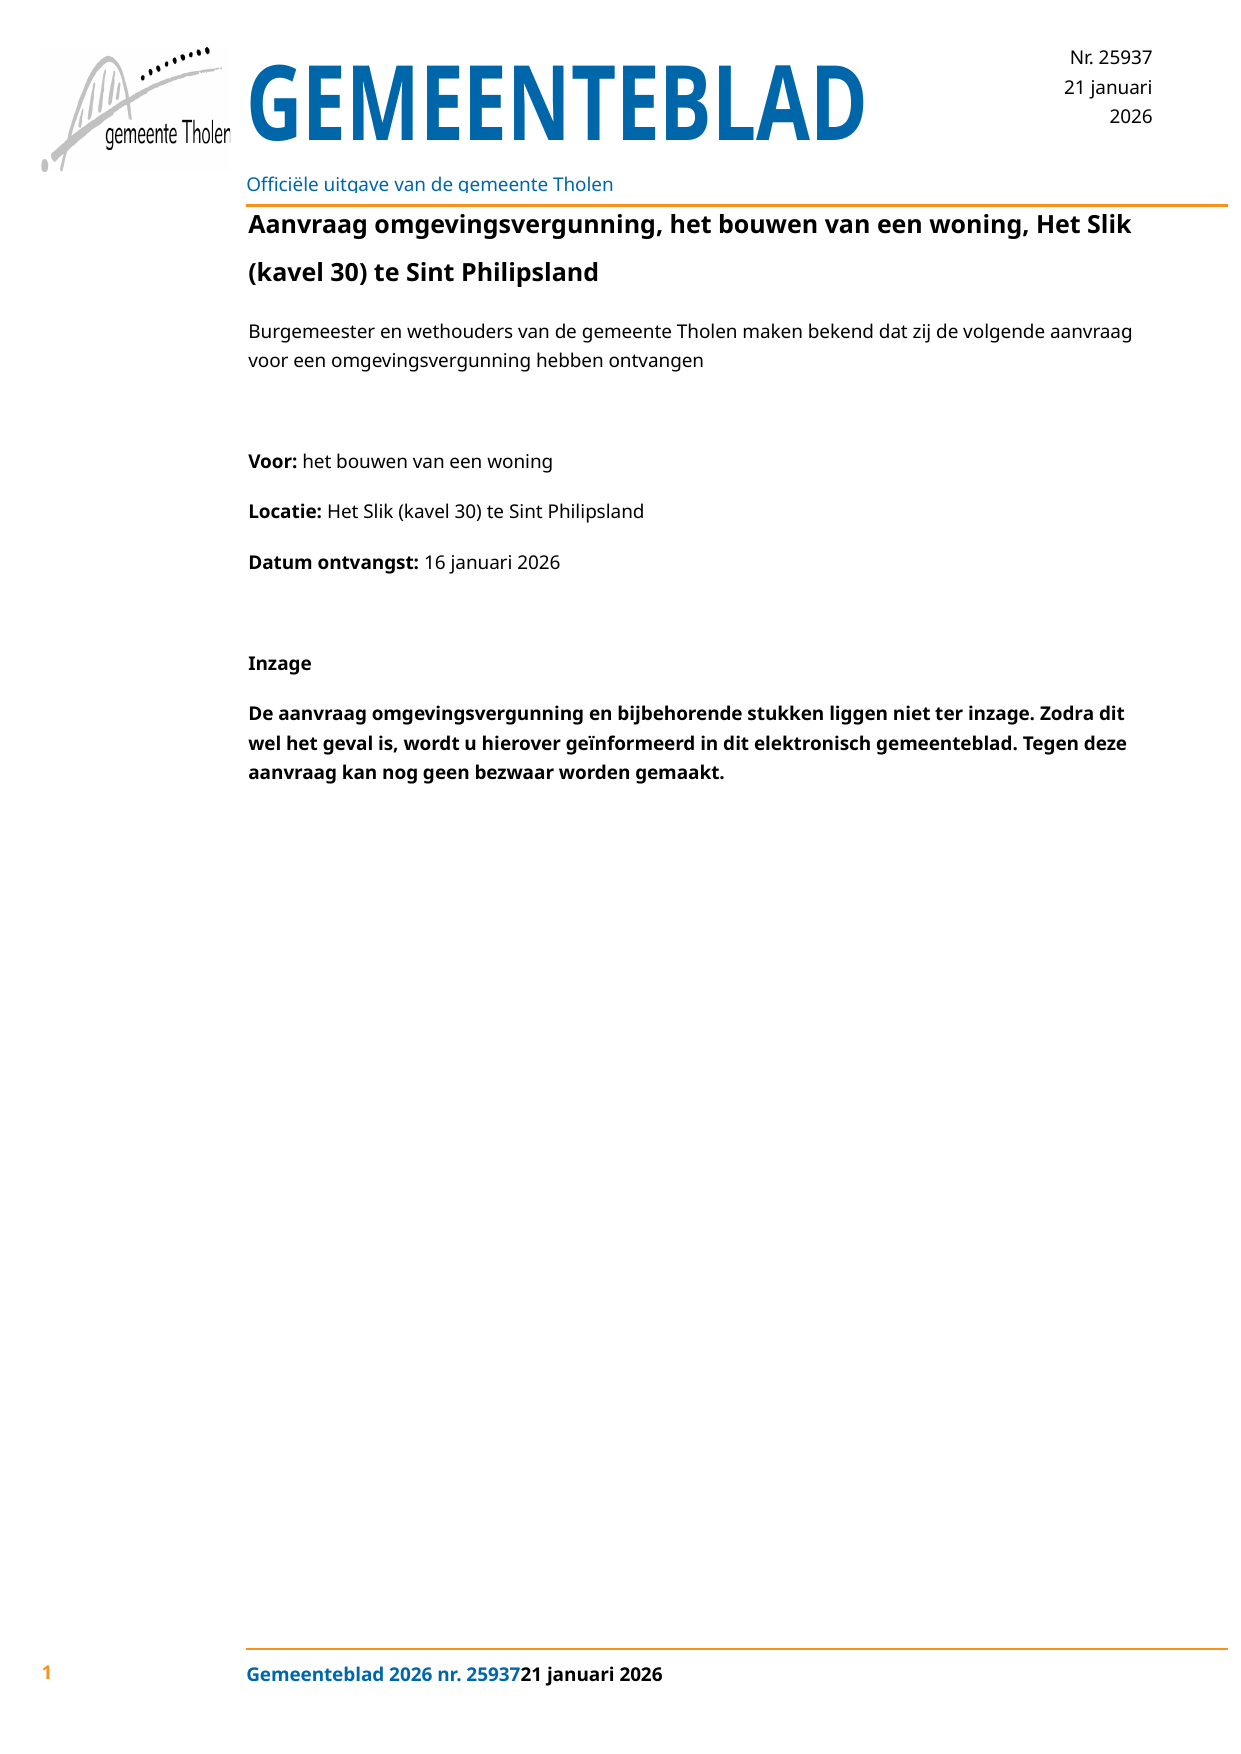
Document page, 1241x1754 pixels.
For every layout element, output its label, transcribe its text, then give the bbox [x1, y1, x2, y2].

text Inzage [248, 650, 1152, 676]
text De aanvraag omgevingsvergunning en bijbehorende stukken liggen niet ter inzage. Zodra dit wel het geval is, wordt u hierover geïnformeerd in dit elektronisch gemeenteblad. Tegen deze aanvraag kan nog geen bezwaar worden gemaakt. [248, 700, 1152, 785]
text Burgemeester en wethouders van de gemeente Tholen maken bekend dat zij de volgende aanvraag voor een omgevingsvergunning hebben ontvangen [248, 318, 1152, 373]
picture [41, 47, 231, 172]
text Aanvraag omgevingsvergunning, het bouwen van een woning, Het Slik (kavel 30) te Sint Philipsland [248, 207, 1152, 288]
text Datum ontvangst: 16 januari 2026 [248, 549, 1152, 575]
text Voor: het bouwen van een woning [248, 448, 1152, 474]
text Locatie: Het Slik (kavel 30) te Sint Philipsland [248, 499, 1152, 524]
